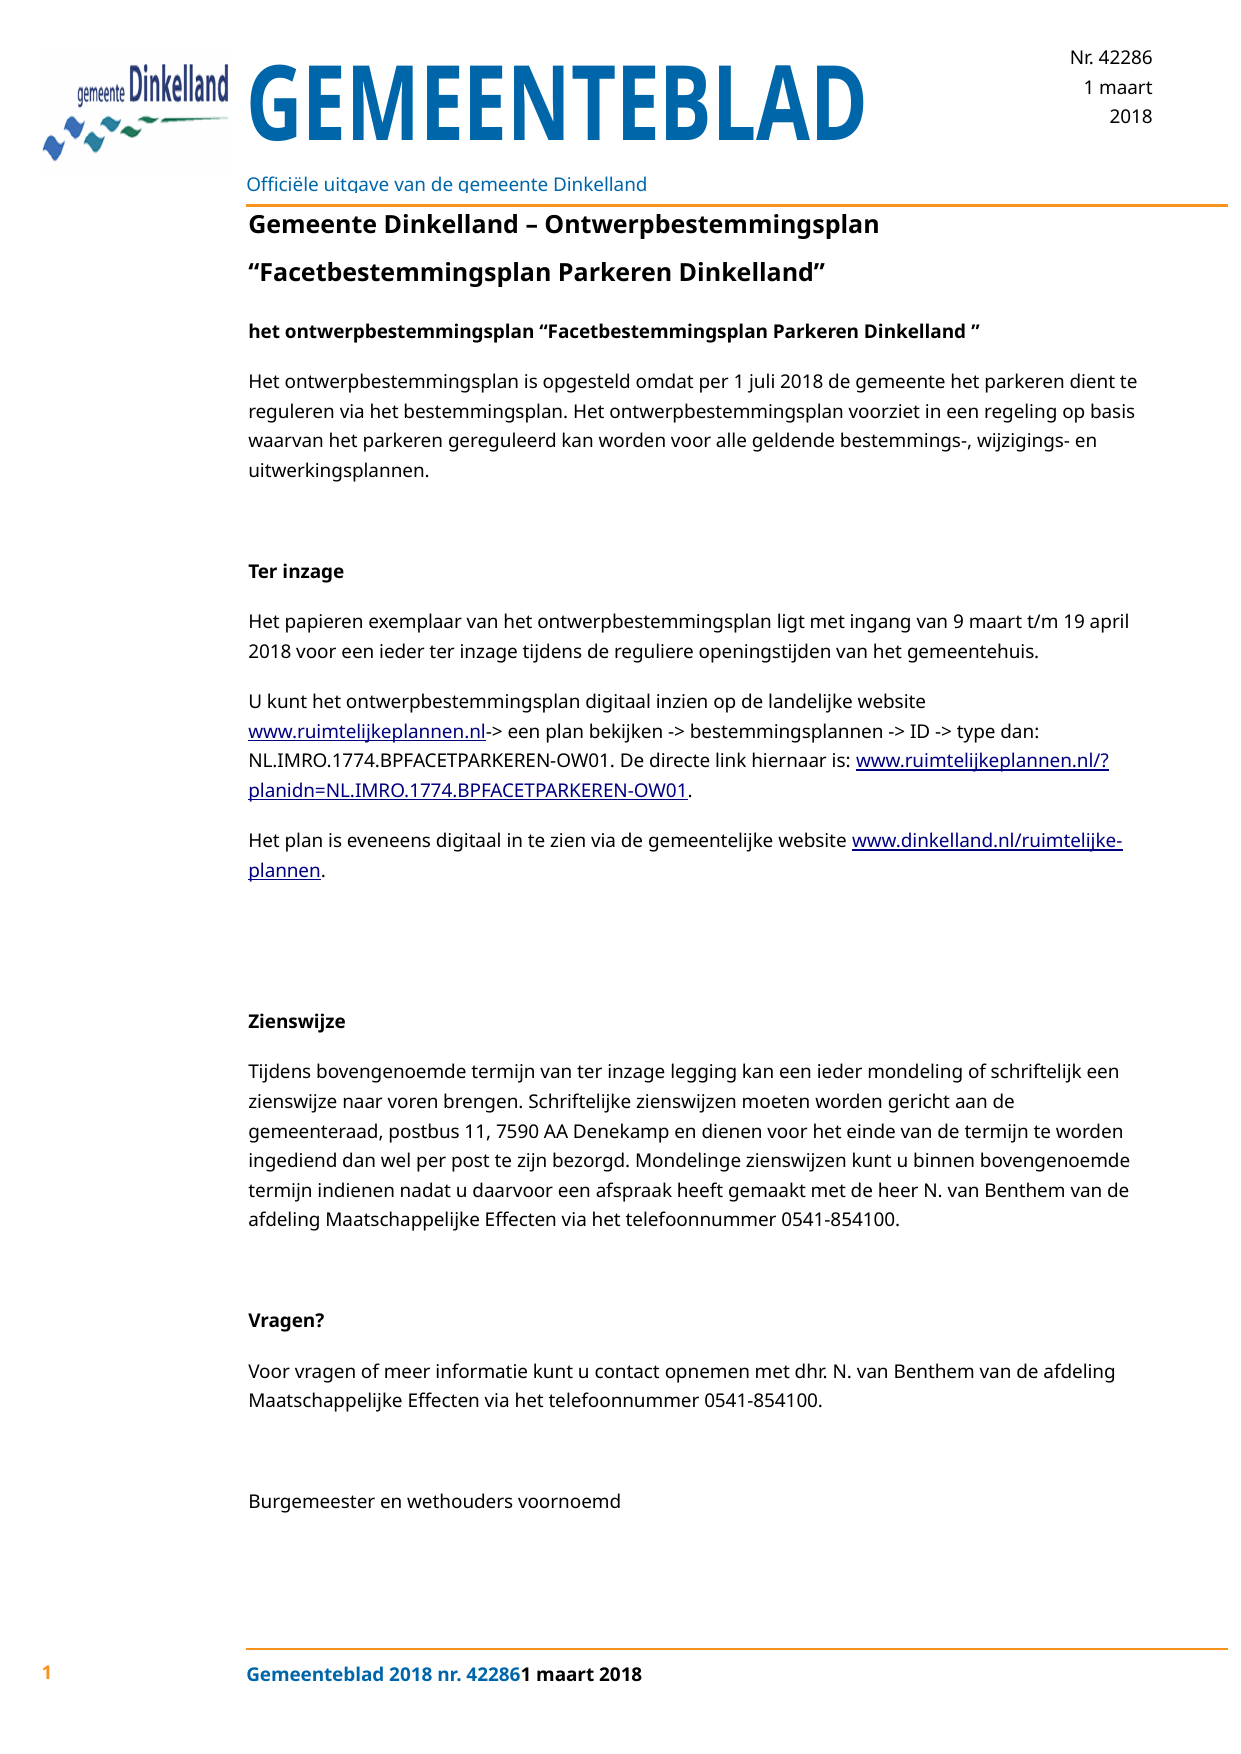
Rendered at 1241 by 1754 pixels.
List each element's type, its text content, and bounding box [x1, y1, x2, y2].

text Het plan is eveneens digitaal in te zien via de gemeentelijke website www.dinkelland.nl/ruimtelijke-plannen. [248, 827, 1152, 883]
text Vragen? [248, 1307, 1152, 1333]
text Voor vragen of meer informatie kunt u contact opnemen met dhr. N. van Benthem van de afdeling Maatschappelijke Effecten via het telefoonnummer 0541-854100. [248, 1358, 1152, 1413]
text Tijdens bovengenoemde termijn van ter inzage legging kan een ieder mondeling of schriftelijk een zienswijze naar voren brengen. Schriftelijke zienswijzen moeten worden gericht aan de gemeenteraad, postbus 11, 7590 AA Denekamp en dienen voor het einde van de termijn te worden ingediend dan wel per post te zijn bezorgd. Mondelinge zienswijzen kunt u binnen bovengenoemde termijn indienen nadat u daarvoor een afspraak heeft gemaakt met de heer N. van Benthem van de afdeling Maatschappelijke Effecten via het telefoonnummer 0541-854100. [248, 1059, 1152, 1232]
text Zienswijze [248, 1008, 1152, 1034]
text Het ontwerpbestemmingsplan is opgesteld omdat per 1 juli 2018 de gemeente het parkeren dient te reguleren via het bestemmingsplan. Het ontwerpbestemmingsplan voorziet in een regeling op basis waarvan het parkeren gereguleerd kan worden voor alle geldende bestemmings-, wijzigings- en uitwerkingsplannen. [248, 368, 1152, 483]
text Gemeente Dinkelland – Ontwerpbestemmingsplan “Facetbestemmingsplan Parkeren Dinkelland” [248, 207, 1152, 288]
text U kunt het ontwerpbestemmingsplan digitaal inzien op de landelijke website www.ruimtelijkeplannen.nl-> een plan bekijken -> bestemmingsplannen -> ID -> type dan: NL.IMRO.1774.BPFACETPARKEREN-OW01. De directe link hiernaar is: www.ruimtelijkeplannen.nl/?planidn=NL.IMRO.1774.BPFACETPARKEREN-OW01. [248, 688, 1152, 803]
text Ter inzage [248, 558, 1152, 584]
text het ontwerpbestemmingsplan “Facetbestemmingsplan Parkeren Dinkelland ” [248, 318, 1152, 344]
text Het papieren exemplaar van het ontwerpbestemmingsplan ligt met ingang van 9 maart t/m 19 april 2018 voor een ieder ter inzage tijdens de reguliere openingstijden van het gemeentehuis. [248, 608, 1152, 664]
picture [41, 47, 231, 172]
text Burgemeester en wethouders voornoemd [248, 1488, 1152, 1514]
